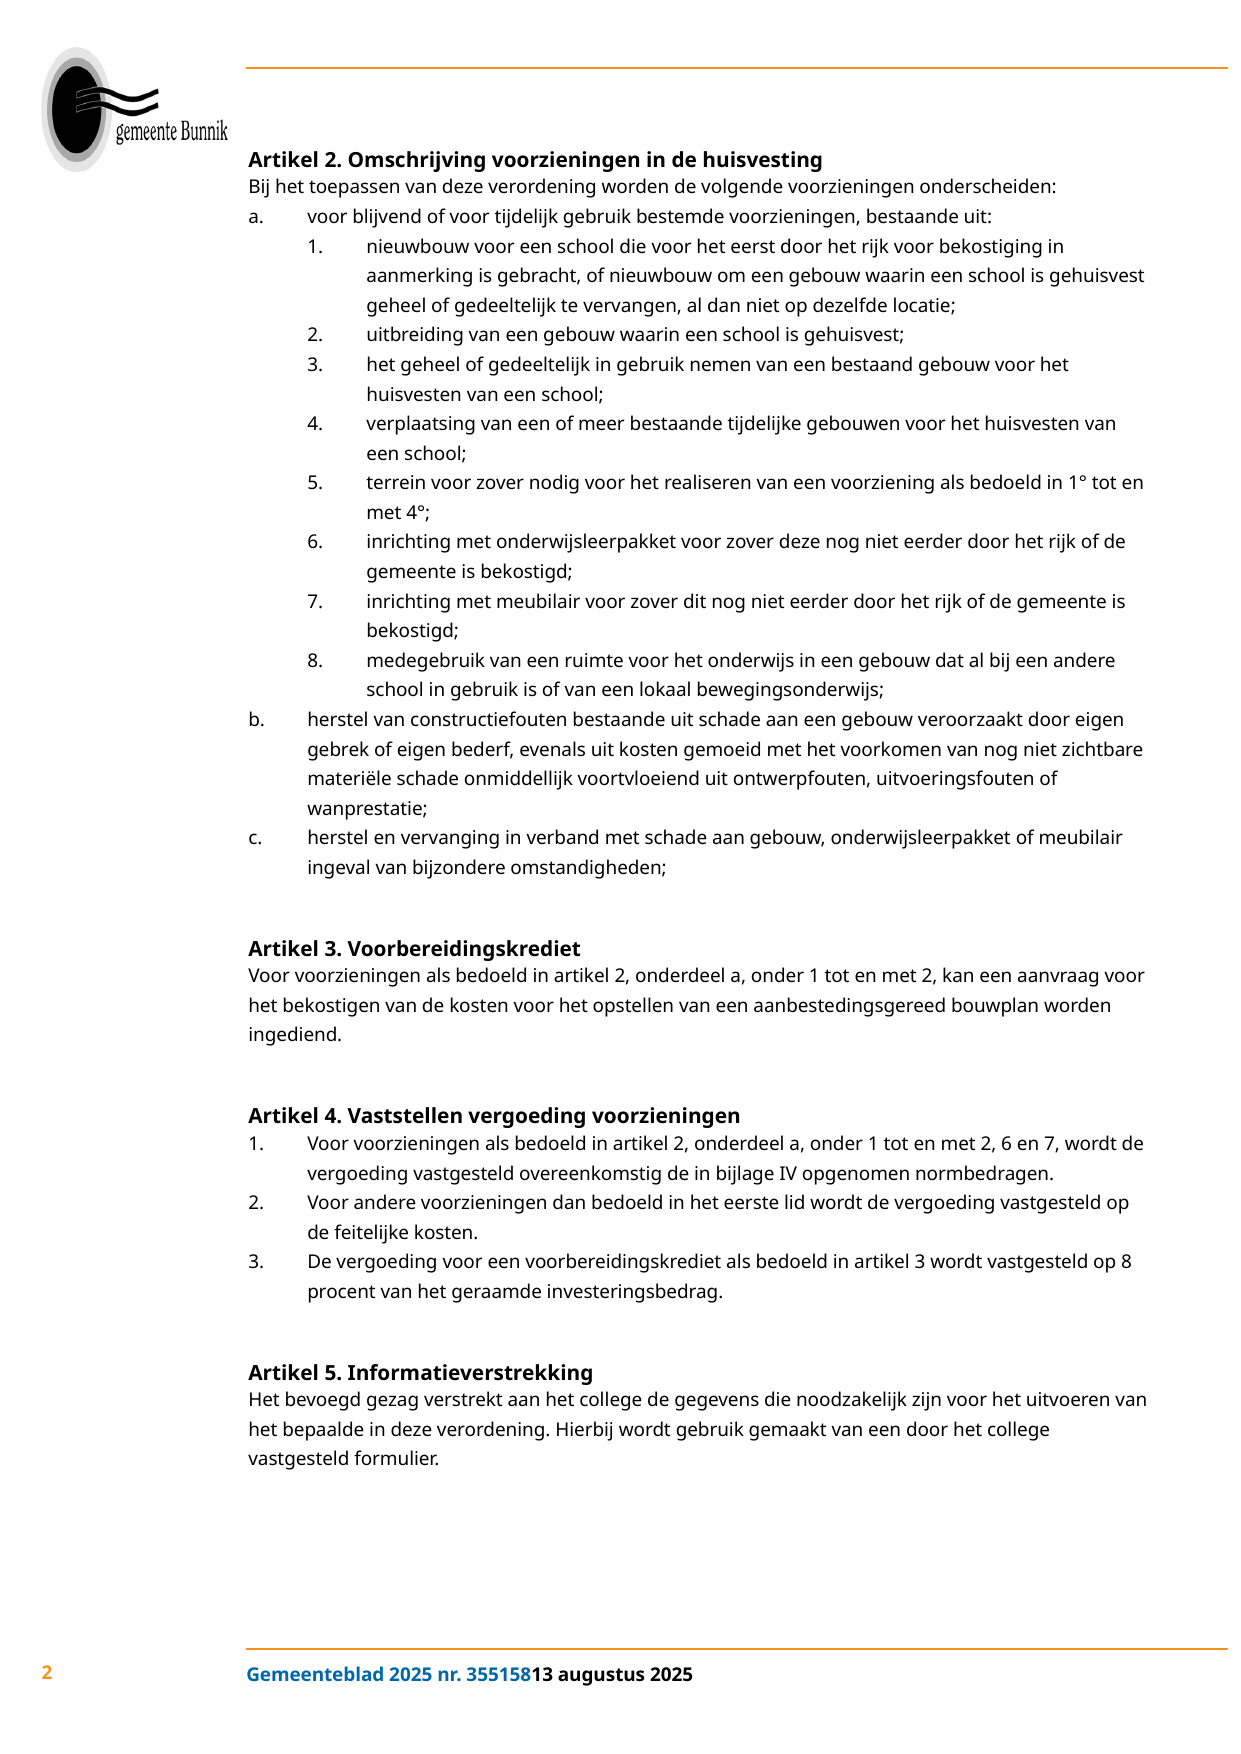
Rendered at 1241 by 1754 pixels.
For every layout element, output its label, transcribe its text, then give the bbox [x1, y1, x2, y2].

text Bij het toepassen van deze verordening worden de volgende voorzieningen onderscheiden: [248, 174, 1152, 199]
list uitbreiding van een gebouw waarin een school is gehuisvest; [307, 322, 1152, 347]
list inrichting met onderwijsleerpakket voor zover deze nog niet eerder door het rijk of de gemeente is bekostigd; [307, 529, 1152, 584]
list inrichting met meubilair voor zover dit nog niet eerder door het rijk of de gemeente is bekostigd; [307, 588, 1152, 643]
list De vergoeding voor een voorbereidingskrediet als bedoeld in artikel 3 wordt vastgesteld op 8 procent van het geraamde investeringsbedrag. [248, 1248, 1152, 1304]
list terrein voor zover nodig voor het realiseren van een voorziening als bedoeld in 1° tot en met 4°; [307, 469, 1152, 525]
list verplaatsing van een of meer bestaande tijdelijke gebouwen voor het huisvesten van een school; [307, 410, 1152, 466]
text Het bevoegd gezag verstrekt aan het college de gegevens die noodzakelijk zijn voor het uitvoeren van het bepaalde in deze verordening. Hierbij wordt gebruik gemaakt van een door het college vastgesteld formulier. [248, 1386, 1152, 1471]
list herstel van constructiefouten bestaande uit schade aan een gebouw veroorzaakt door eigen gebrek of eigen bederf, evenals uit kosten gemoeid met het voorkomen van nog niet zichtbare materiële schade onmiddellijk voortvloeiend uit ontwerpfouten, uitvoeringsfouten of wanprestatie; [248, 706, 1152, 821]
text Artikel 3. Voorbereidingskrediet [248, 934, 1152, 962]
text Artikel 2. Omschrijving voorzieningen in de huisvesting [248, 145, 1152, 174]
picture [41, 47, 231, 172]
list Voor voorzieningen als bedoeld in artikel 2, onderdeel a, onder 1 tot en met 2, 6 en 7, wordt de vergoeding vastgesteld overeenkomstig de in bijlage IV opgenomen normbedragen. [248, 1130, 1152, 1185]
list het geheel of gedeeltelijk in gebruik nemen van een bestaand gebouw voor het huisvesten van een school; [307, 351, 1152, 406]
list Voor andere voorzieningen dan bedoeld in het eerste lid wordt de vergoeding vastgesteld op de feitelijke kosten. [248, 1189, 1152, 1244]
list medegebruik van een ruimte voor het onderwijs in een gebouw dat al bij een andere school in gebruik is of van een lokaal bewegingsonderwijs; [307, 647, 1152, 702]
list herstel en vervanging in verband met schade aan gebouw, onderwijsleerpakket of meubilair ingeval van bijzondere omstandigheden; [248, 824, 1152, 880]
list nieuwbouw voor een school die voor het eerst door het rijk voor bekostiging in aanmerking is gebracht, of nieuwbouw om een gebouw waarin een school is gehuisvest geheel of gedeeltelijk te vervangen, al dan niet op dezelfde locatie; [307, 233, 1152, 318]
text Artikel 4. Vaststellen vergoeding voorzieningen [248, 1102, 1152, 1130]
text Voor voorzieningen als bedoeld in artikel 2, onderdeel a, onder 1 tot en met 2, kan een aanvraag voor het bekostigen van de kosten voor het opstellen van een aanbestedingsgereed bouwplan worden ingediend. [248, 962, 1152, 1047]
text Artikel 5. Informatieverstrekking [248, 1358, 1152, 1386]
list voor blijvend of voor tijdelijk gebruik bestemde voorzieningen, bestaande uit: [248, 203, 1152, 229]
